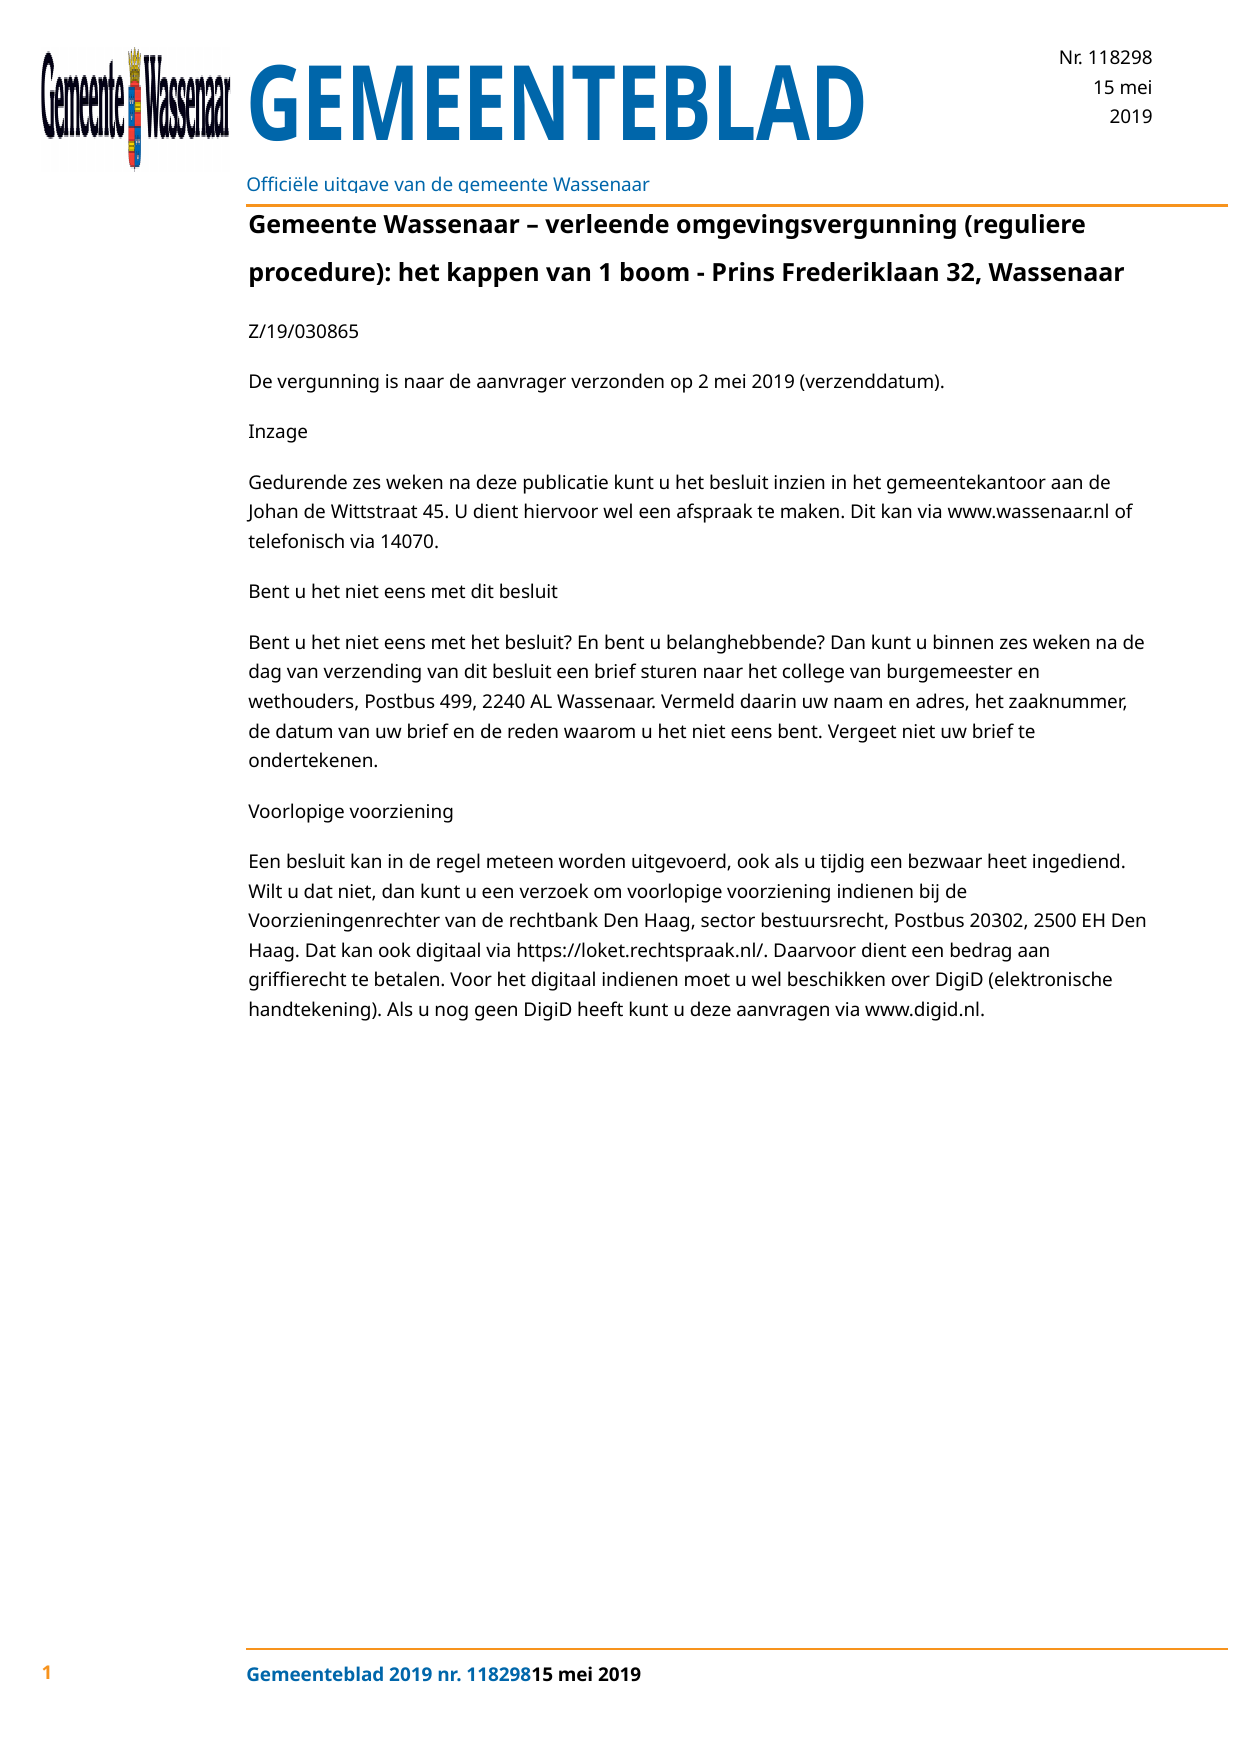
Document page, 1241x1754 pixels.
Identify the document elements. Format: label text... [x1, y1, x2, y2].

text Bent u het niet eens met dit besluit [248, 579, 1152, 604]
picture [41, 47, 231, 172]
text Voorlopige voorziening [248, 798, 1152, 824]
text Gedurende zes weken na deze publicatie kunt u het besluit inzien in het gemeentekantoor aan de Johan de Wittstraat 45. U dient hiervoor wel een afspraak te maken. Dit kan via www.wassenaar.nl of telefonisch via 14070. [248, 469, 1152, 554]
text De vergunning is naar de aanvrager verzonden op 2 mei 2019 (verzenddatum). [248, 368, 1152, 394]
text Z/19/030865 [248, 318, 1152, 344]
text Gemeente Wassenaar – verleende omgevingsvergunning (reguliere procedure): het kappen van 1 boom - Prins Frederiklaan 32, Wassenaar [248, 207, 1152, 288]
text Bent u het niet eens met het besluit? En bent u belanghebbende? Dan kunt u binnen zes weken na de dag van verzending van dit besluit een brief sturen naar het college van burgemeester en wethouders, Postbus 499, 2240 AL Wassenaar. Vermeld daarin uw naam en adres, het zaaknummer, de datum van uw brief en de reden waarom u het niet eens bent. Vergeet niet uw brief te ondertekenen. [248, 629, 1152, 773]
text Een besluit kan in de regel meteen worden uitgevoerd, ook als u tijdig een bezwaar heet ingediend. Wilt u dat niet, dan kunt u een verzoek om voorlopige voorziening indienen bij de Voorzieningenrechter van de rechtbank Den Haag, sector bestuursrecht, Postbus 20302, 2500 EH Den Haag. Dat kan ook digitaal via https://loket.rechtspraak.nl/. Daarvoor dient een bedrag aan griffierecht te betalen. Voor het digitaal indienen moet u wel beschikken over DigiD (elektronische handtekening). Als u nog geen DigiD heeft kunt u deze aanvragen via www.digid.nl. [248, 848, 1152, 1022]
text Inzage [248, 419, 1152, 444]
